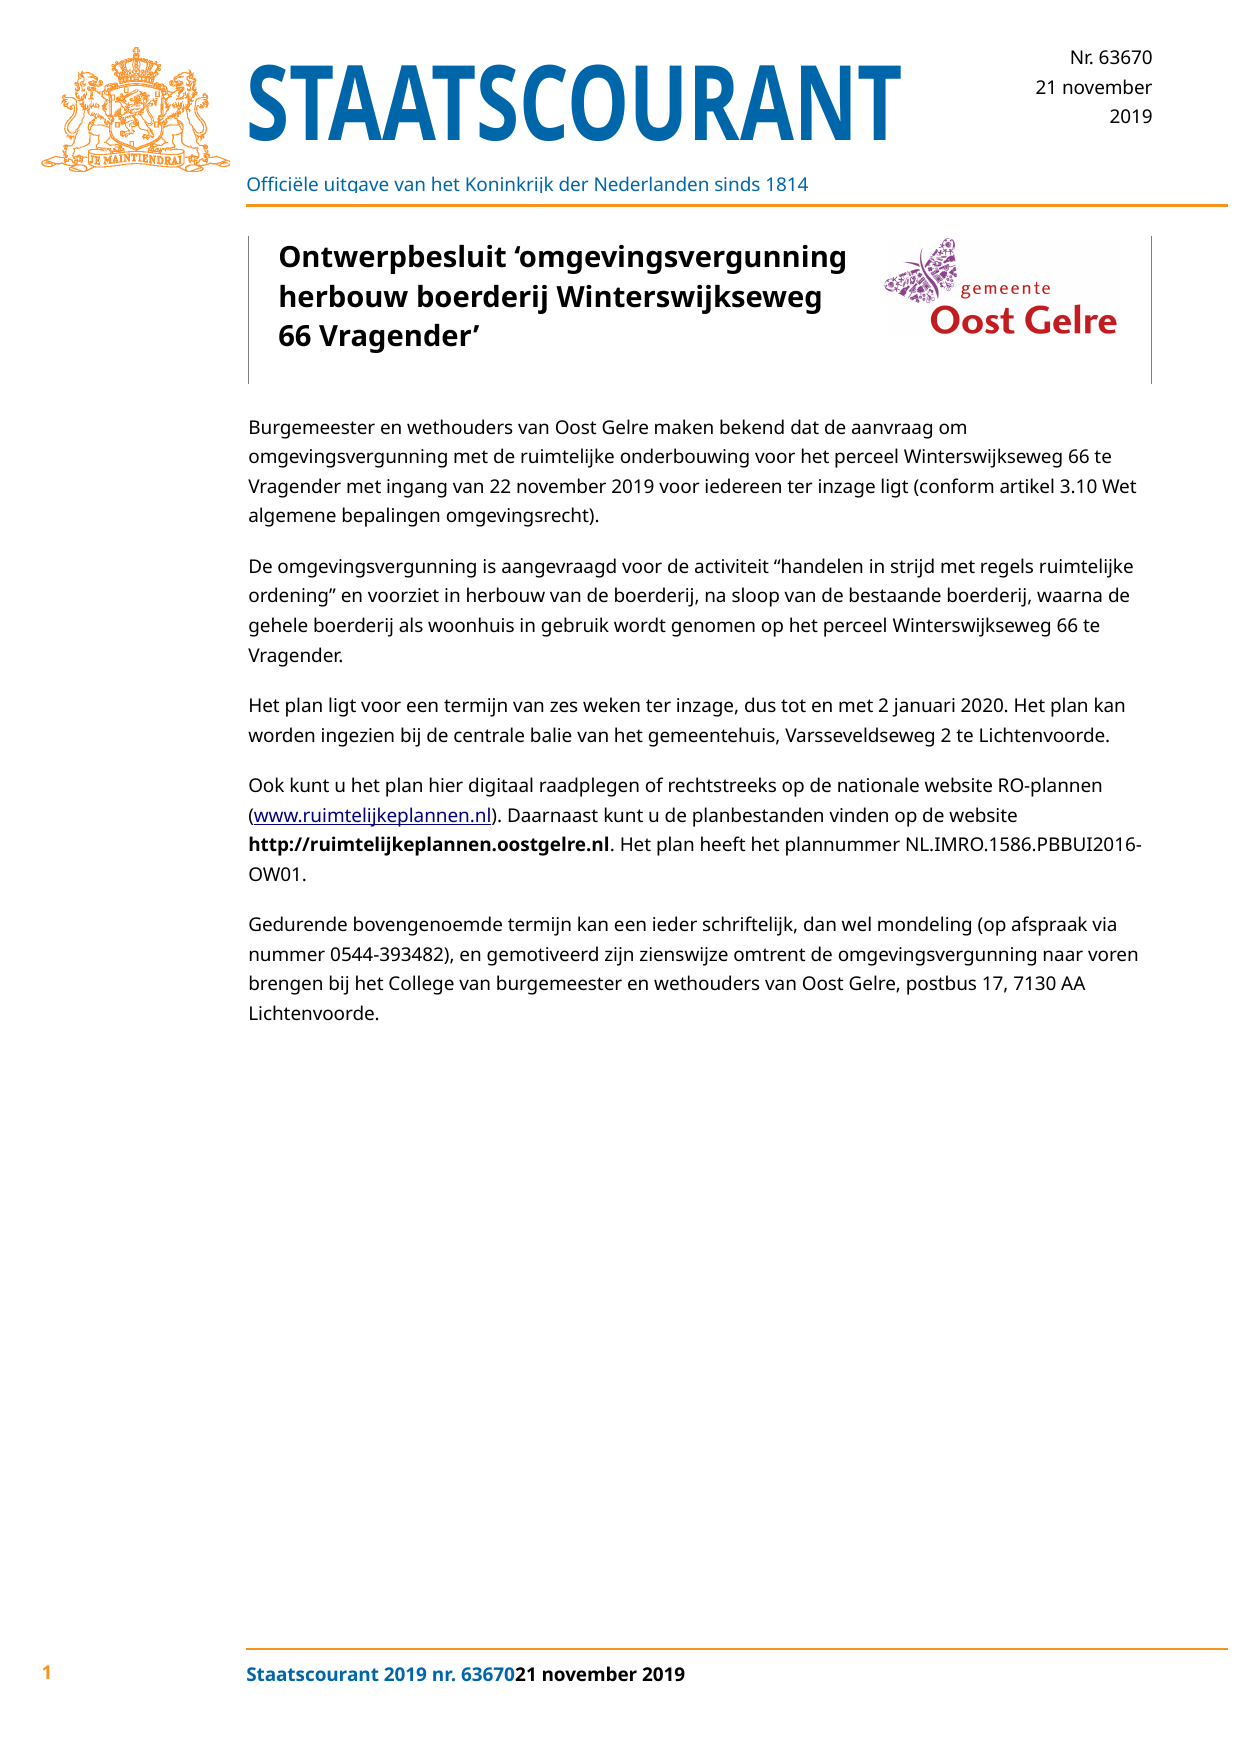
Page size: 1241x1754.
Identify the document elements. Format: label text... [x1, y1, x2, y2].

text Ook kunt u het plan hier digitaal raadplegen of rechtstreeks op de nationale website RO-plannen (www.ruimtelijkeplannen.nl). Daarnaast kunt u de planbestanden vinden op de website http://ruimtelijkeplannen.oostgelre.nl. Het plan heeft het plannummer NL.IMRO.1586.PBBUI2016-OW01. [248, 772, 1152, 887]
text De omgevingsvergunning is aangevraagd voor de activiteit “handelen in strijd met regels ruimtelijke ordening” en voorziet in herbouw van de boerderij, na sloop van de bestaande boerderij, waarna de gehele boerderij als woonhuis in gebruik wordt genomen op het perceel Winterswijkseweg 66 te Vragender. [248, 553, 1152, 668]
table_header Ontwerpbesluit ‘omgevingsvergunning herbouw boerderij Winterswijkseweg 66 Vragender’ [249, 236, 850, 384]
picture [882, 236, 1119, 336]
table_header [850, 236, 1151, 384]
text Burgemeester en wethouders van Oost Gelre maken bekend dat de aanvraag om omgevingsvergunning met de ruimtelijke onderbouwing voor het perceel Winterswijkseweg 66 te Vragender met ingang van 22 november 2019 voor iedereen ter inzage ligt (conform artikel 3.10 Wet algemene bepalingen omgevingsrecht). [248, 414, 1152, 528]
text Gedurende bovengenoemde termijn kan een ieder schriftelijk, dan wel mondeling (op afspraak via nummer 0544-393482), en gemotiveerd zijn zienswijze omtrent de omgevingsvergunning naar voren brengen bij het College van burgemeester en wethouders van Oost Gelre, postbus 17, 7130 AA Lichtenvoorde. [248, 911, 1152, 1026]
text Het plan ligt voor een termijn van zes weken ter inzage, dus tot en met 2 januari 2020. Het plan kan worden ingezien bij de centrale balie van het gemeentehuis, Varsseveldseweg 2 te Lichtenvoorde. [248, 692, 1152, 748]
picture [41, 47, 231, 172]
